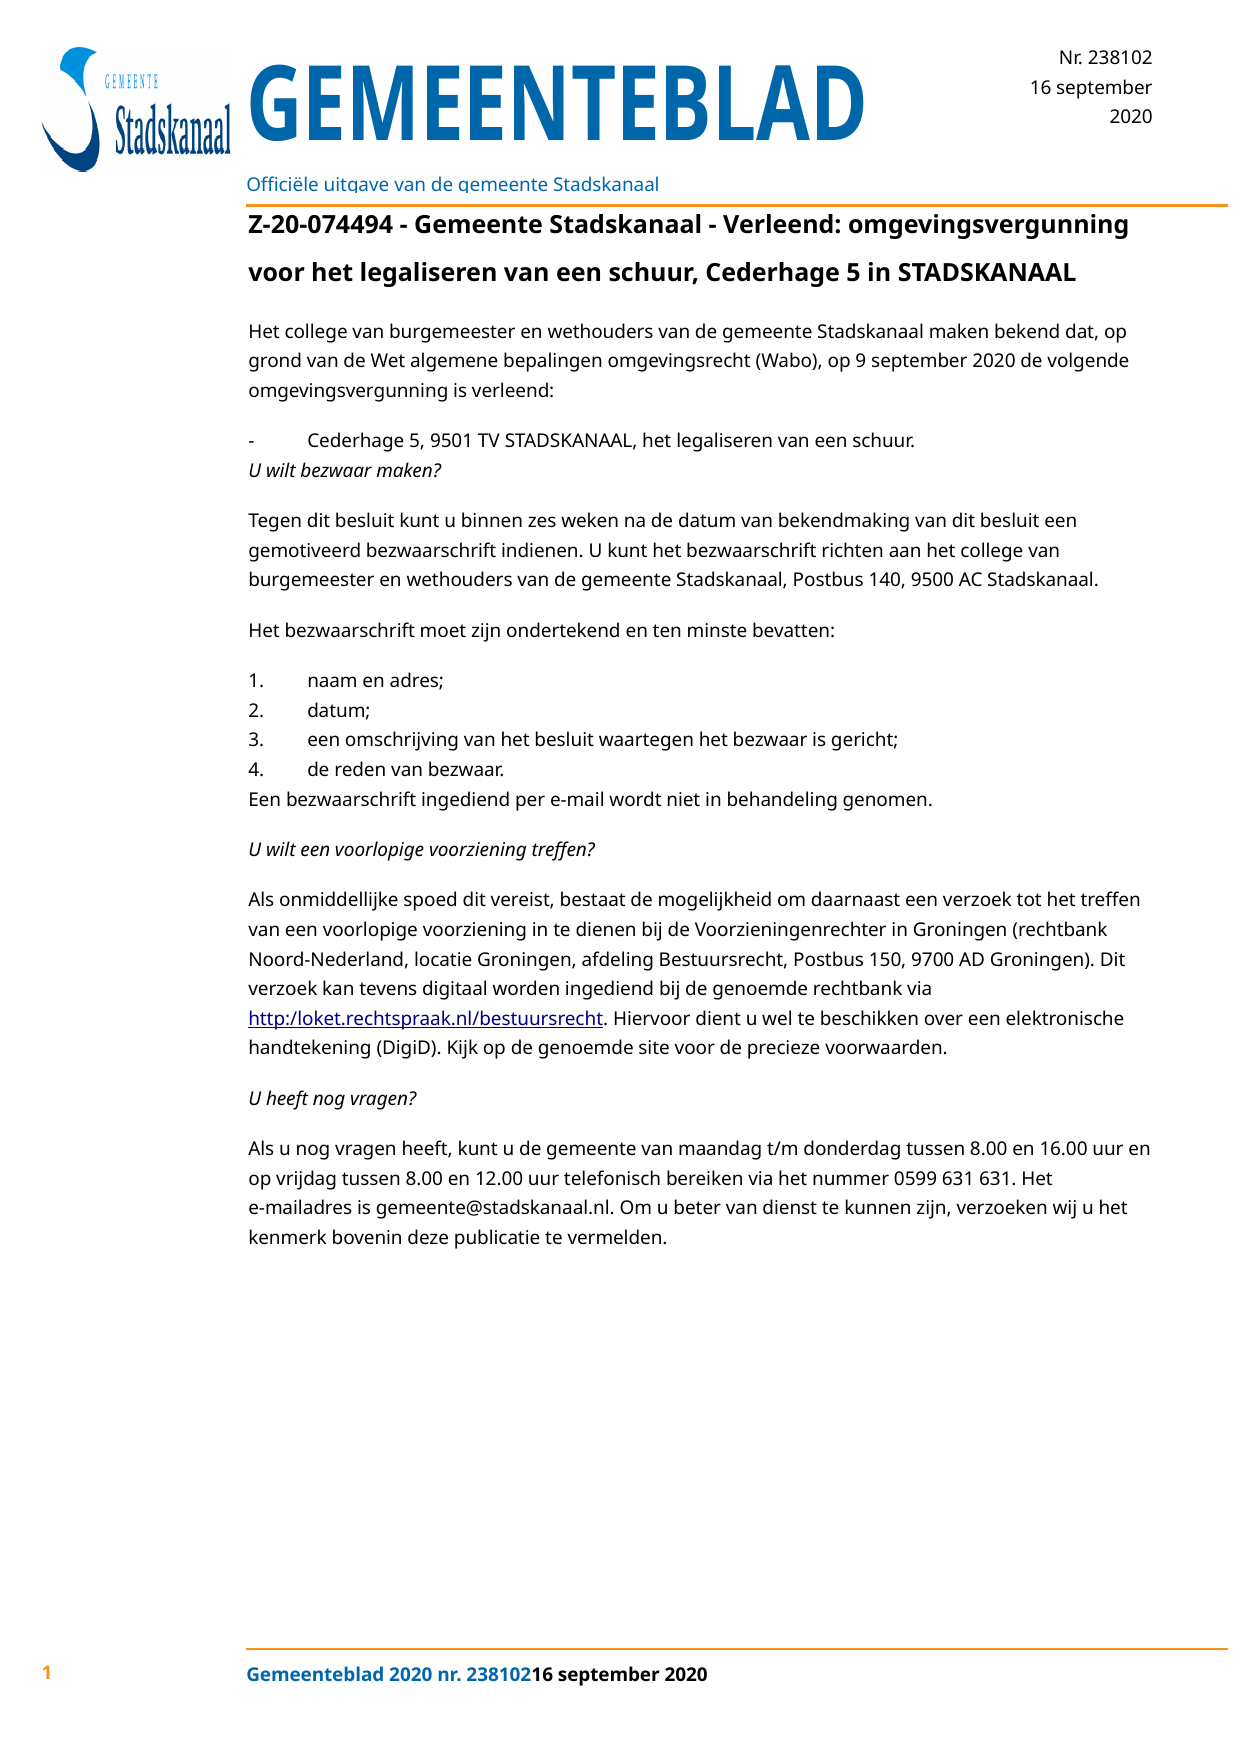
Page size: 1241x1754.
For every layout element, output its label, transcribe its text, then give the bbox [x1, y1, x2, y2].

list naam en adres; [248, 667, 1152, 693]
text Het bezwaarschrift moet zijn ondertekend en ten minste bevatten: [248, 617, 1152, 643]
text Als onmiddellijke spoed dit vereist, bestaat de mogelijkheid om daarnaast een verzoek tot het treffen van een voorlopige voorziening in te dienen bij de Voorzieningenrechter in Groningen (rechtbank Noord-Nederland, locatie Groningen, afdeling Bestuurs­recht, Postbus 150, 9700 AD Groningen). Dit verzoek kan tevens digitaal worden ingediend bij de genoemde rechtbank via http:/loket.rechtspraak.nl/bestuursrecht. Hiervoor dient u wel te beschikken over een elektronische handtekening (DigiD). Kijk op de genoemde site voor de precieze voorwaarden. [248, 887, 1152, 1060]
text U heeft nog vragen? [248, 1085, 1152, 1111]
text Een bezwaarschrift ingediend per e-mail wordt niet in behandeling genomen. [248, 786, 1152, 812]
list datum; [248, 697, 1152, 723]
text U wilt bezwaar maken? [248, 457, 1152, 483]
list Cederhage 5, 9501 TV STADSKANAAL, het legaliseren van een schuur. [248, 427, 1152, 453]
text Het college van burgemeester en wethouders van de gemeente Stadskanaal maken bekend dat, op grond van de Wet algemene bepalingen omgevingsrecht (Wabo), op 9 september 2020 de volgende omgevingsvergunning is verleend: [248, 318, 1152, 403]
list de reden van bezwaar. [248, 756, 1152, 782]
text Als u nog vragen heeft, kunt u de gemeente van maandag t/m donderdag tussen 8.00 en 16.00 uur en op vrijdag tussen 8.00 en 12.00 uur telefonisch bereiken via het nummer 0599 631 631. Het e‑mailadres is gemeente@stadskanaal.nl. Om u beter van dienst te kunnen zijn, verzoeken wij u het kenmerk bovenin deze publicatie te vermelden. [248, 1135, 1152, 1250]
picture [41, 47, 231, 172]
text U wilt een voorlopige voorziening treffen? [248, 836, 1152, 862]
list een omschrijving van het besluit waartegen het bezwaar is gericht; [248, 727, 1152, 752]
text Z-20-074494 - Gemeente Stadskanaal - Verleend: omgevingsvergunning voor het legaliseren van een schuur, Cederhage 5 in STADSKANAAL [248, 207, 1152, 288]
text Tegen dit besluit kunt u binnen zes weken na de datum van bekendmaking van dit besluit een gemotiveerd bezwaarschrift indienen. U kunt het bezwaarschrift richten aan het college van burgemeester en wethouders van de gemeente Stadskanaal, Postbus 140, 9500 AC Stadskanaal. [248, 507, 1152, 592]
